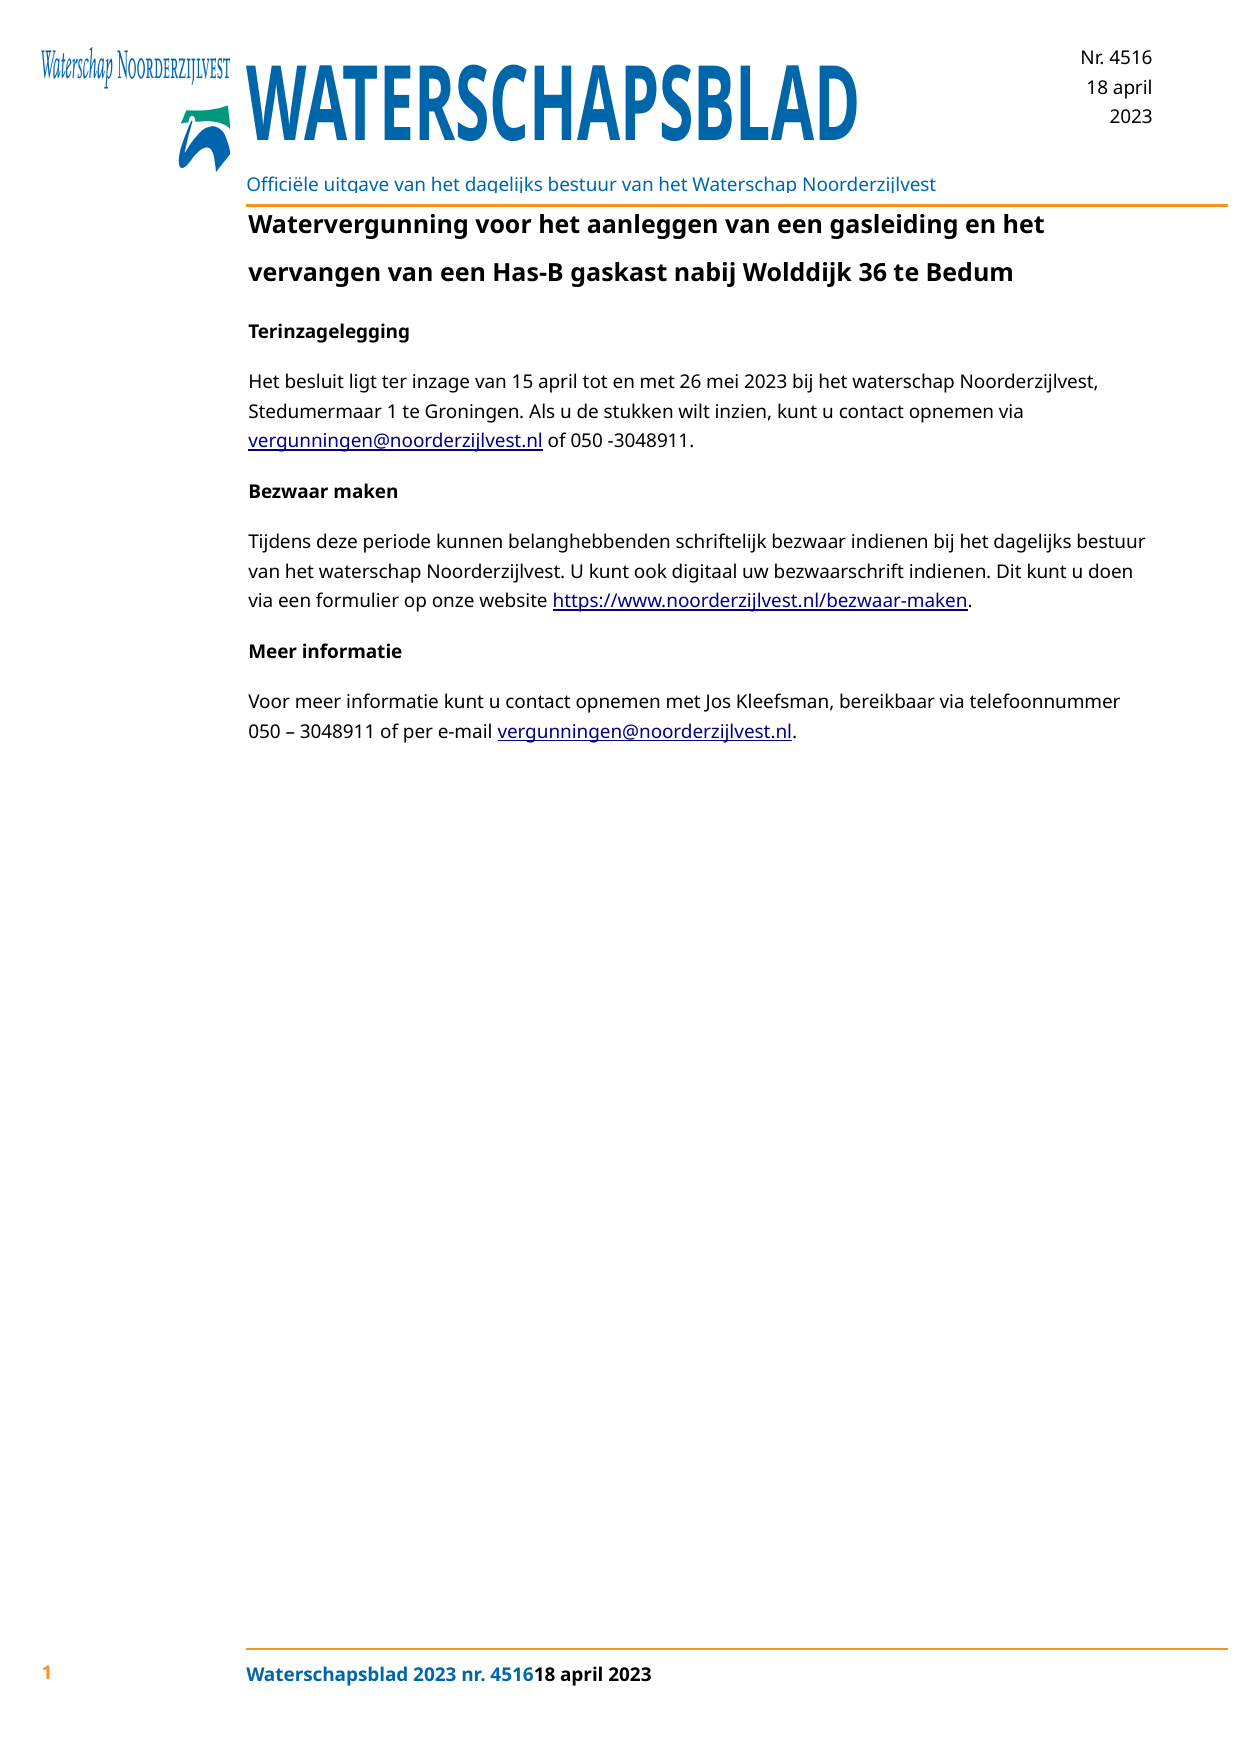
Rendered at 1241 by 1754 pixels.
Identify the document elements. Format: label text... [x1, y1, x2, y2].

text Bezwaar maken [248, 478, 1152, 504]
text Watervergunning voor het aanleggen van een gasleiding en het vervangen van een Has-B gaskast nabij Wolddijk 36 te Bedum [248, 207, 1152, 288]
picture [41, 47, 231, 172]
text Het besluit ligt ter inzage van 15 april tot en met 26 mei 2023 bij het waterschap Noorderzijlvest, Stedumermaar 1 te Groningen. Als u de stukken wilt inzien, kunt u contact opnemen via vergunningen@noorderzijlvest.nl of 050 -3048911. [248, 368, 1152, 453]
text Meer informatie [248, 638, 1152, 664]
text Tijdens deze periode kunnen belanghebbenden schriftelijk bezwaar indienen bij het dagelijks bestuur van het waterschap Noorderzijlvest. U kunt ook digitaal uw bezwaarschrift indienen. Dit kunt u doen via een formulier op onze website https://www.noorderzijlvest.nl/bezwaar-maken. [248, 528, 1152, 613]
text Voor meer informatie kunt u contact opnemen met Jos Kleefsman, bereikbaar via telefoonnummer 050 – 3048911 of per e-mail vergunningen@noorderzijlvest.nl. [248, 688, 1152, 744]
text Terinzagelegging [248, 318, 1152, 344]
